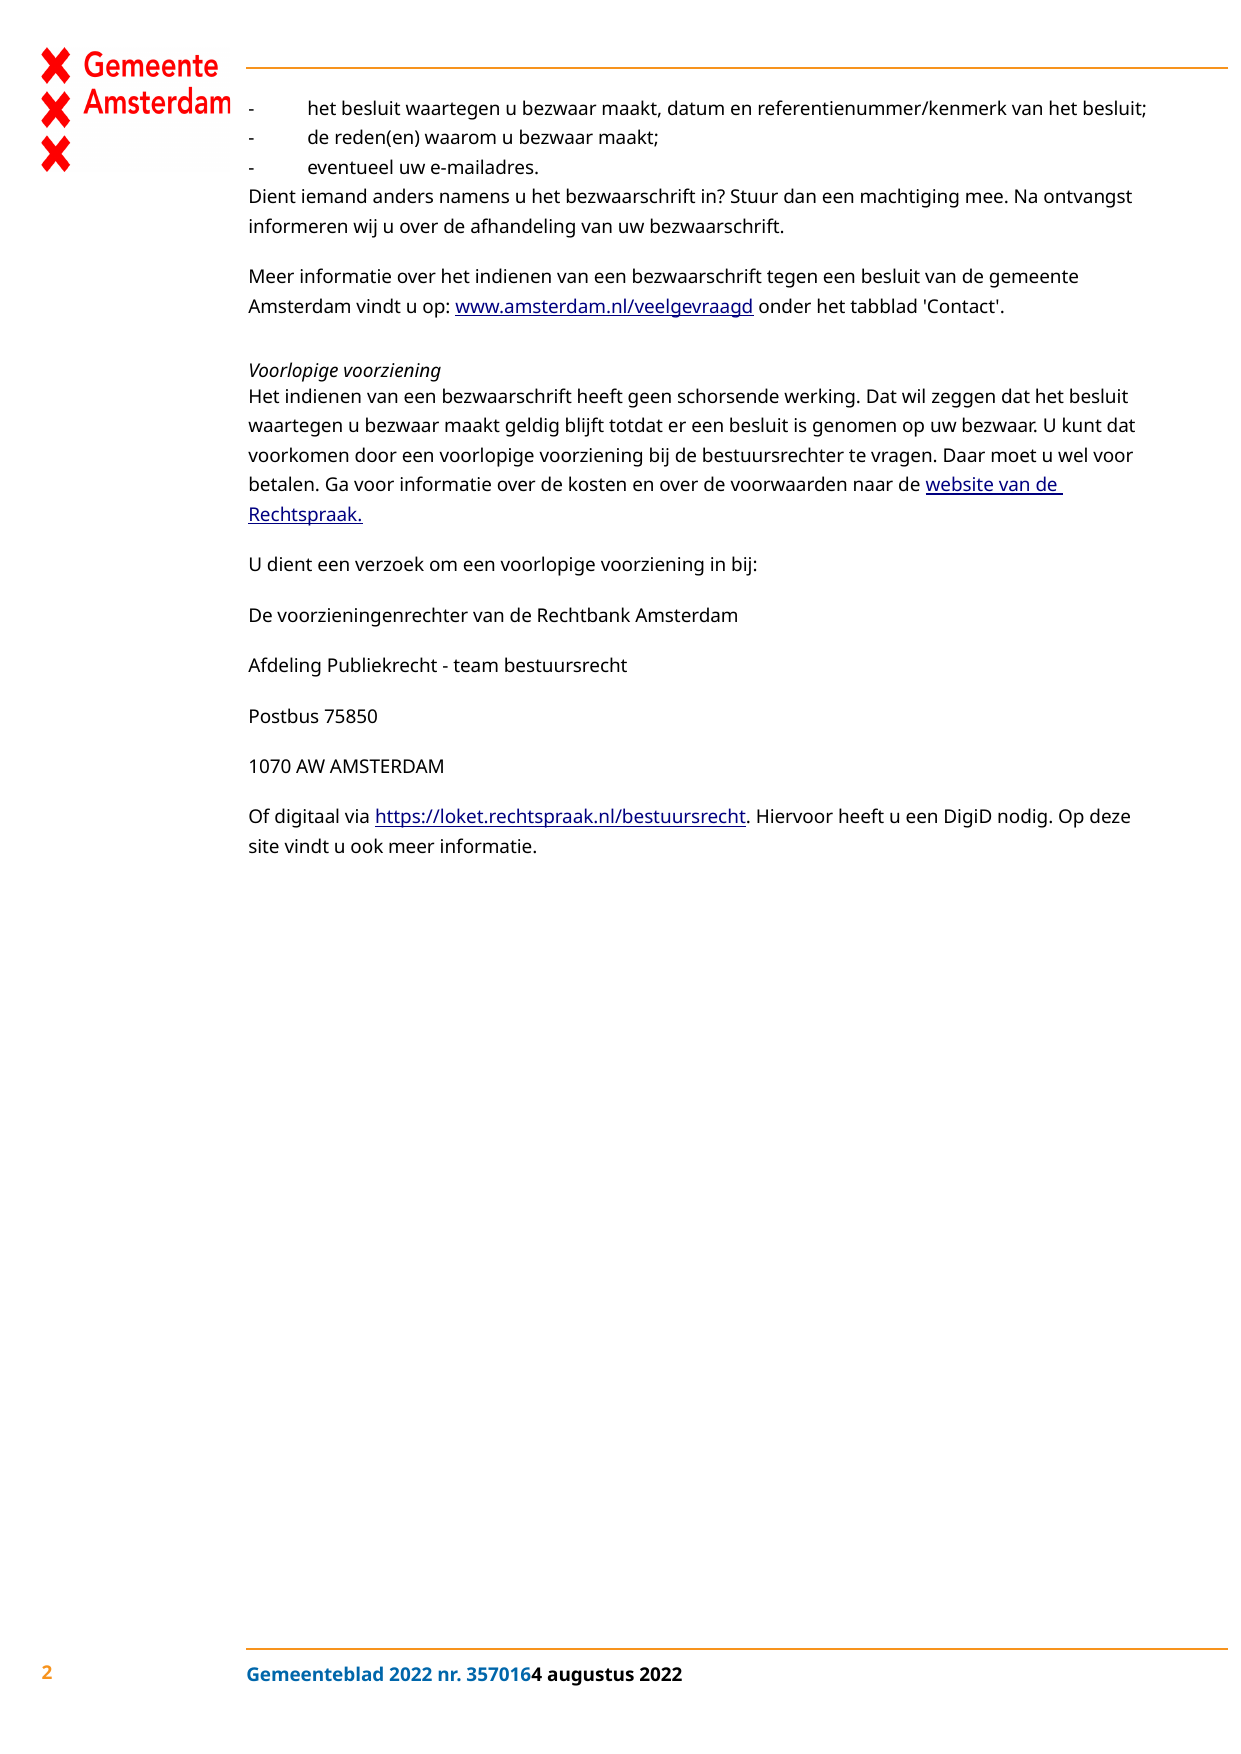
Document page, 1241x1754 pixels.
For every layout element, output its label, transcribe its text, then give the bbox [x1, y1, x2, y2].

list het besluit waartegen u bezwaar maakt, datum en referentienummer/kenmerk van het besluit; [248, 95, 1152, 121]
text Het indienen van een bezwaarschrift heeft geen schorsende werking. Dat wil zeggen dat het besluit waartegen u bezwaar maakt geldig blijft totdat er een besluit is genomen op uw bezwaar. U kunt dat voorkomen door een voorlopige voorziening bij de bestuursrechter te vragen. Daar moet u wel voor betalen. Ga voor informatie over de kosten en over de voorwaarden naar de website van de Rechtspraak. [248, 383, 1152, 527]
picture [41, 47, 231, 172]
text Meer informatie over het indienen van een bezwaarschrift tegen een besluit van de gemeente Amsterdam vindt u op: www.amsterdam.nl/veelgevraagd onder het tabblad 'Contact'. [248, 263, 1152, 319]
list de reden(en) waarom u bezwaar maakt; [248, 124, 1152, 150]
text Afdeling Publiekrecht - team bestuursrecht [248, 652, 1152, 678]
text Of digitaal via https://loket.rechtspraak.nl/bestuursrecht. Hiervoor heeft u een DigiD nodig. Op deze site vindt u ook meer informatie. [248, 804, 1152, 859]
text De voorzieningenrechter van de Rechtbank Amsterdam [248, 602, 1152, 628]
text Postbus 75850 [248, 703, 1152, 728]
text U dient een verzoek om een voorlopige voorziening in bij: [248, 552, 1152, 577]
text Voorlopige voorziening [248, 357, 1152, 383]
text 1070 AW AMSTERDAM [248, 753, 1152, 779]
list eventueel uw e-mailadres. [248, 154, 1152, 180]
text Dient iemand anders namens u het bezwaarschrift in? Stuur dan een machtiging mee. Na ontvangst informeren wij u over de afhandeling van uw bezwaarschrift. [248, 183, 1152, 239]
